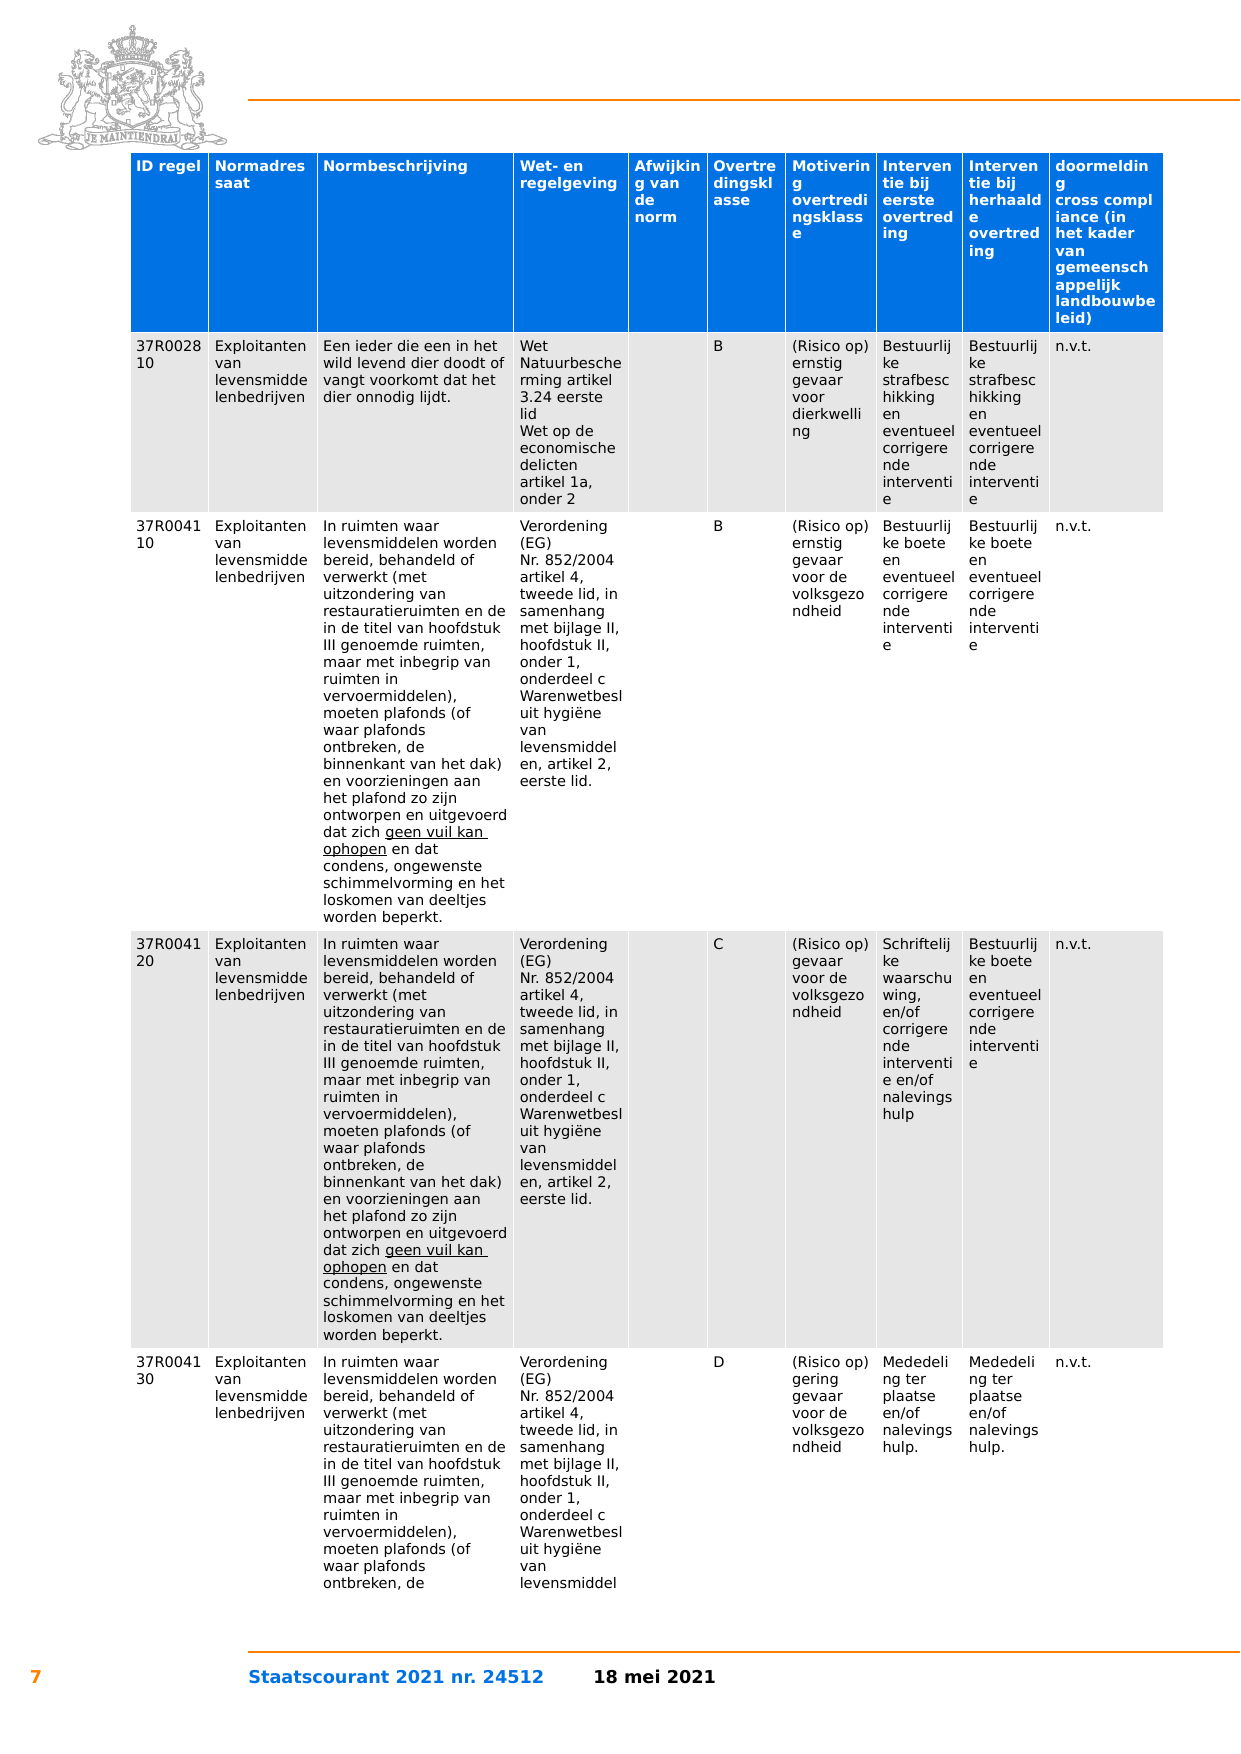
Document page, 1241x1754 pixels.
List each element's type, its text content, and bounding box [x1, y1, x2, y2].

table_cell Exploitanten van levensmiddelenbedrijven [209, 513, 317, 930]
table_cell Bestuurlijke strafbeschikking en eventueel corrigerende interventie [877, 333, 962, 512]
table_cell Exploitanten van levensmiddelenbedrijven [209, 333, 317, 512]
table_cell Bestuurlijke boete en eventueel corrigerende interventie [963, 931, 1049, 1348]
table_cell [629, 513, 707, 930]
table_cell n.v.t. [1050, 931, 1163, 1348]
table_header Normadressaat [209, 153, 317, 332]
table_cell Wet Natuurbescherming artikel 3.24 eerste lid Wet op de economische delicten artikel 1a, onder 2 [514, 333, 628, 512]
table_cell B [708, 333, 785, 512]
picture [38, 25, 227, 150]
table_cell (Risico op) gering gevaar voor de volksgezondheid [786, 1349, 876, 1596]
table_cell C [708, 931, 785, 1348]
table_header Interventie bij herhaalde overtreding [963, 153, 1049, 332]
table_cell [629, 931, 707, 1348]
table_cell (Risico op) gevaar voor de volksgezondheid [786, 931, 876, 1348]
table_cell Bestuurlijke boete en eventueel corrigerende interventie [963, 513, 1049, 930]
table_cell Schriftelijke waarschuwing, en/of corrigerende interventie en/of nalevingshulp [877, 931, 962, 1348]
table_cell Exploitanten van levensmiddelenbedrijven [209, 931, 317, 1348]
table_header doormelding cross compliance (in het kader van gemeenschappelijk landbouwbeleid) [1050, 153, 1163, 332]
table_cell (Risico op) ernstig gevaar voor de volksgezondheid [786, 513, 876, 930]
table_cell 37R004120 [131, 931, 208, 1348]
table_cell Bestuurlijke strafbeschikking en eventueel corrigerende interventie [963, 333, 1049, 512]
table_cell Bestuurlijke boete en eventueel corrigerende interventie [877, 513, 962, 930]
table_header ID regel [131, 153, 208, 332]
table_cell 37R004110 [131, 513, 208, 930]
table_cell In ruimten waar levensmiddelen worden bereid, behandeld of verwerkt (met uitzondering van restauratieruimten en de in de titel van hoofdstuk III genoemde ruimten, maar met inbegrip van ruimten in vervoermiddelen), moeten plafonds (of waar plafonds ontbreken, de binnenkant van het dak) en voorzieningen aan het plafond zo zijn ontworpen en uitgevoerd dat zich geen vuil kan ophopen en dat condens, ongewenste schimmelvorming en het loskomen van deeltjes worden beperkt. [318, 513, 513, 930]
table_cell D [708, 1349, 785, 1596]
table_cell In ruimten waar levensmiddelen worden bereid, behandeld of verwerkt (met uitzondering van restauratieruimten en de in de titel van hoofdstuk III genoemde ruimten, maar met inbegrip van ruimten in vervoermiddelen), moeten plafonds (of waar plafonds ontbreken, de [318, 1349, 513, 1596]
table_cell In ruimten waar levensmiddelen worden bereid, behandeld of verwerkt (met uitzondering van restauratieruimten en de in de titel van hoofdstuk III genoemde ruimten, maar met inbegrip van ruimten in vervoermiddelen), moeten plafonds (of waar plafonds ontbreken, de binnenkant van het dak) en voorzieningen aan het plafond zo zijn ontworpen en uitgevoerd dat zich geen vuil kan ophopen en dat condens, ongewenste schimmelvorming en het loskomen van deeltjes worden beperkt. [318, 931, 513, 1348]
table_header Wet- en regelgeving [514, 153, 628, 332]
table_cell 37R004130 [131, 1349, 208, 1596]
table_cell Exploitanten van levensmiddelenbedrijven [209, 1349, 317, 1596]
table_header Interventie bij eerste overtreding [877, 153, 962, 332]
table_cell (Risico op) ernstig gevaar voor dierkwelling [786, 333, 876, 512]
table_cell [629, 1349, 707, 1596]
table_cell Verordening (EG) Nr. 852/2004 artikel 4, tweede lid, in samenhang met bijlage II, hoofdstuk II, onder 1, onderdeel c Warenwetbesluit hygiëne van levensmiddel [514, 1349, 628, 1596]
table_cell Verordening (EG) Nr. 852/2004 artikel 4, tweede lid, in samenhang met bijlage II, hoofdstuk II, onder 1, onderdeel c Warenwetbesluit hygiëne van levensmiddelen, artikel 2, eerste lid. [514, 931, 628, 1348]
table_cell Mededeling ter plaatse en/of nalevingshulp. [963, 1349, 1049, 1596]
table_header Normbeschrijving [318, 153, 513, 332]
table_header Motivering overtredingsklasse [786, 153, 876, 332]
table_cell n.v.t. [1050, 333, 1163, 512]
table_cell n.v.t. [1050, 513, 1163, 930]
table_cell B [708, 513, 785, 930]
table_cell Een ieder die een in het wild levend dier doodt of vangt voorkomt dat het dier onnodig lijdt. [318, 333, 513, 512]
table_cell 37R002810 [131, 333, 208, 512]
table_cell Mededeling ter plaatse en/of nalevingshulp. [877, 1349, 962, 1596]
table_header Afwijking van de norm [629, 153, 707, 332]
table_header Overtredingsklasse [708, 153, 785, 332]
table_cell Verordening (EG) Nr. 852/2004 artikel 4, tweede lid, in samenhang met bijlage II, hoofdstuk II, onder 1, onderdeel c Warenwetbesluit hygiëne van levensmiddelen, artikel 2, eerste lid. [514, 513, 628, 930]
table_cell [629, 333, 707, 512]
table_cell n.v.t. [1050, 1349, 1163, 1596]
